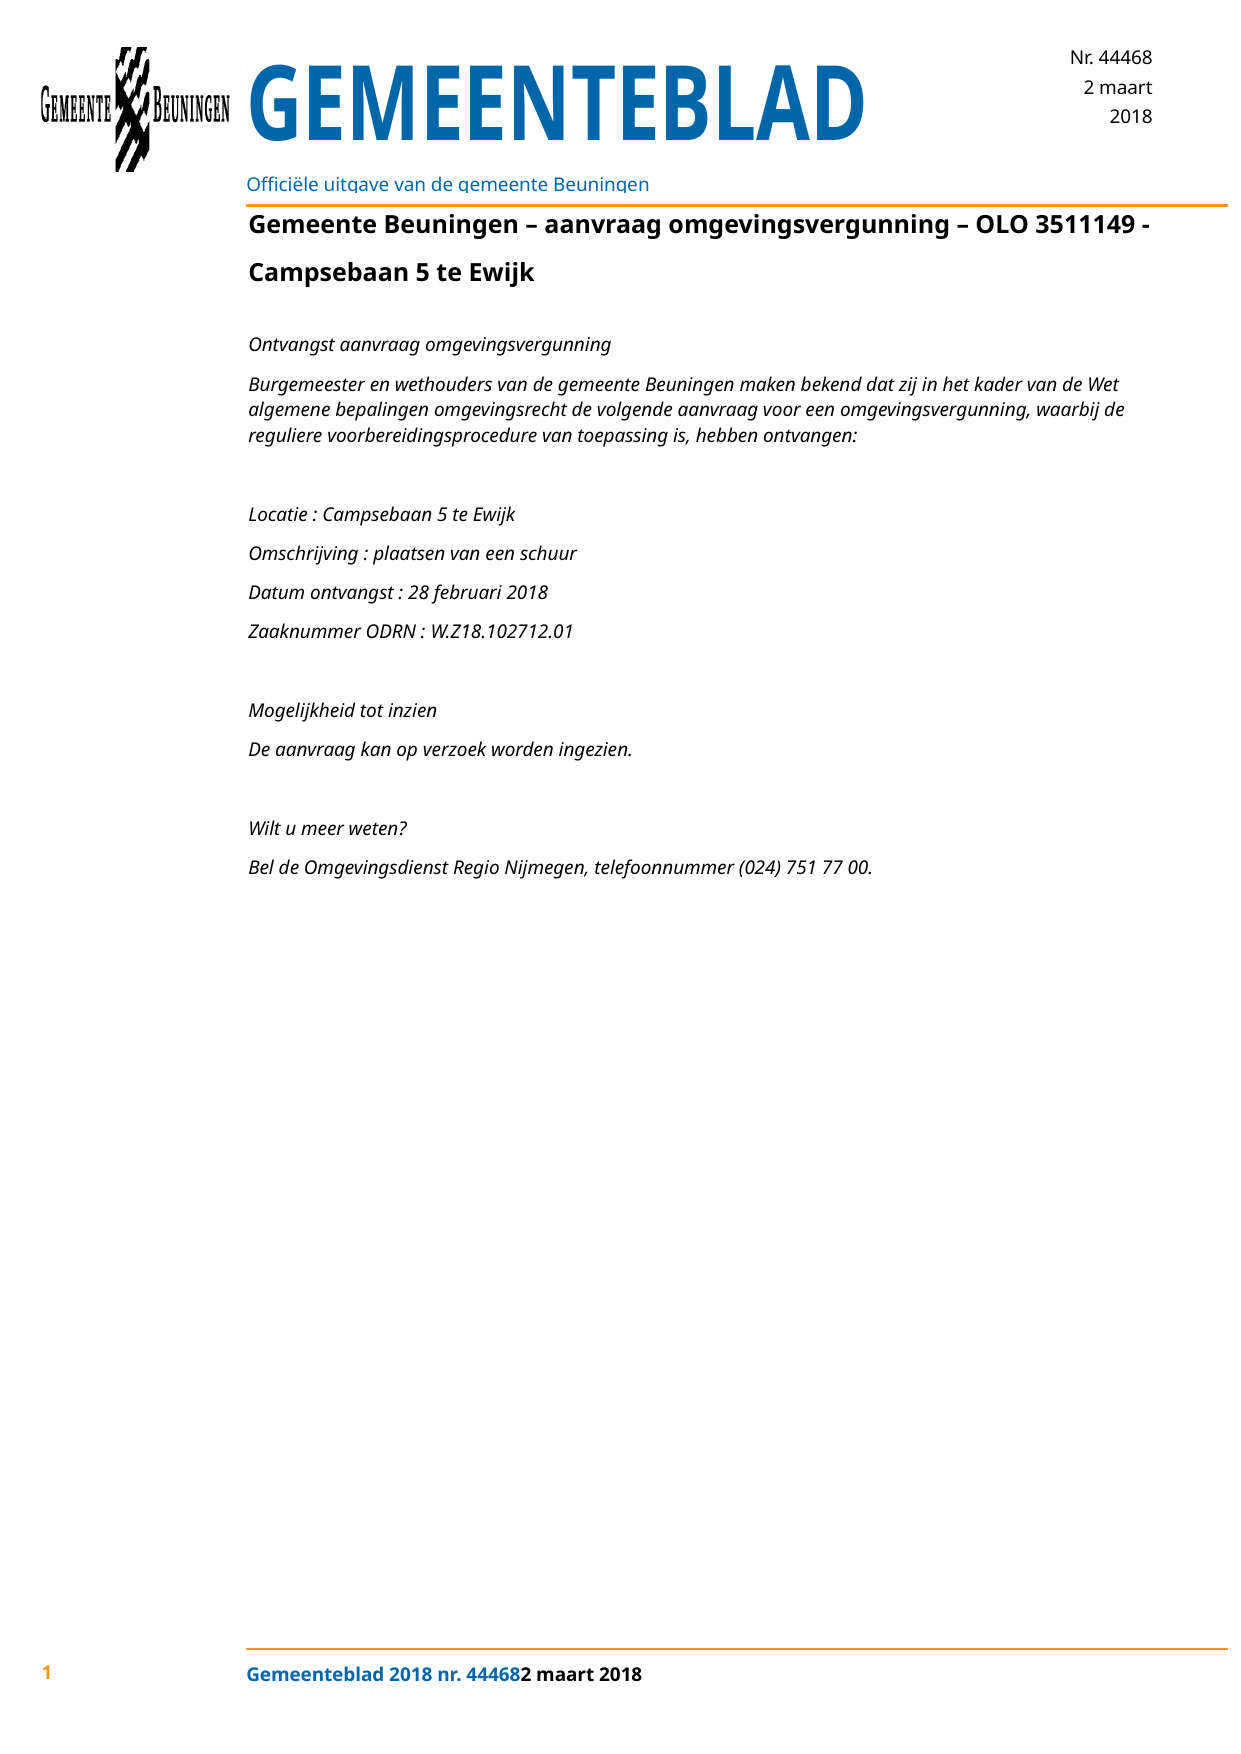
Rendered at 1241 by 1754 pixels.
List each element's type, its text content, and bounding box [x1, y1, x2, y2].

text Zaaknummer ODRN : W.Z18.102712.01 [248, 618, 1152, 644]
text Mogelijkheid tot inzien [248, 697, 1152, 723]
text Burgemeester en wethouders van de gemeente Beuningen maken bekend dat zij in het kader van de Wet algemene bepalingen omgevingsrecht de volgende aanvraag voor een omgevingsvergunning, waarbij de reguliere voorbereidingsprocedure van toepassing is, hebben ontvangen: [248, 371, 1152, 448]
text Ontvangst aanvraag omgevingsvergunning [248, 331, 1152, 357]
picture [41, 47, 231, 172]
text Gemeente Beuningen – aanvraag omgevingsvergunning – OLO 3511149 - Campsebaan 5 te Ewijk [248, 207, 1152, 288]
text Omschrijving : plaatsen van een schuur [248, 540, 1152, 566]
text De aanvraag kan op verzoek worden ingezien. [248, 736, 1152, 762]
text Datum ontvangst : 28 februari 2018 [248, 579, 1152, 605]
text Bel de Omgevingsdienst Regio Nijmegen, telefoonnummer (024) 751 77 00. [248, 854, 1152, 880]
text Locatie : Campsebaan 5 te Ewijk [248, 501, 1152, 526]
text Wilt u meer weten? [248, 815, 1152, 841]
